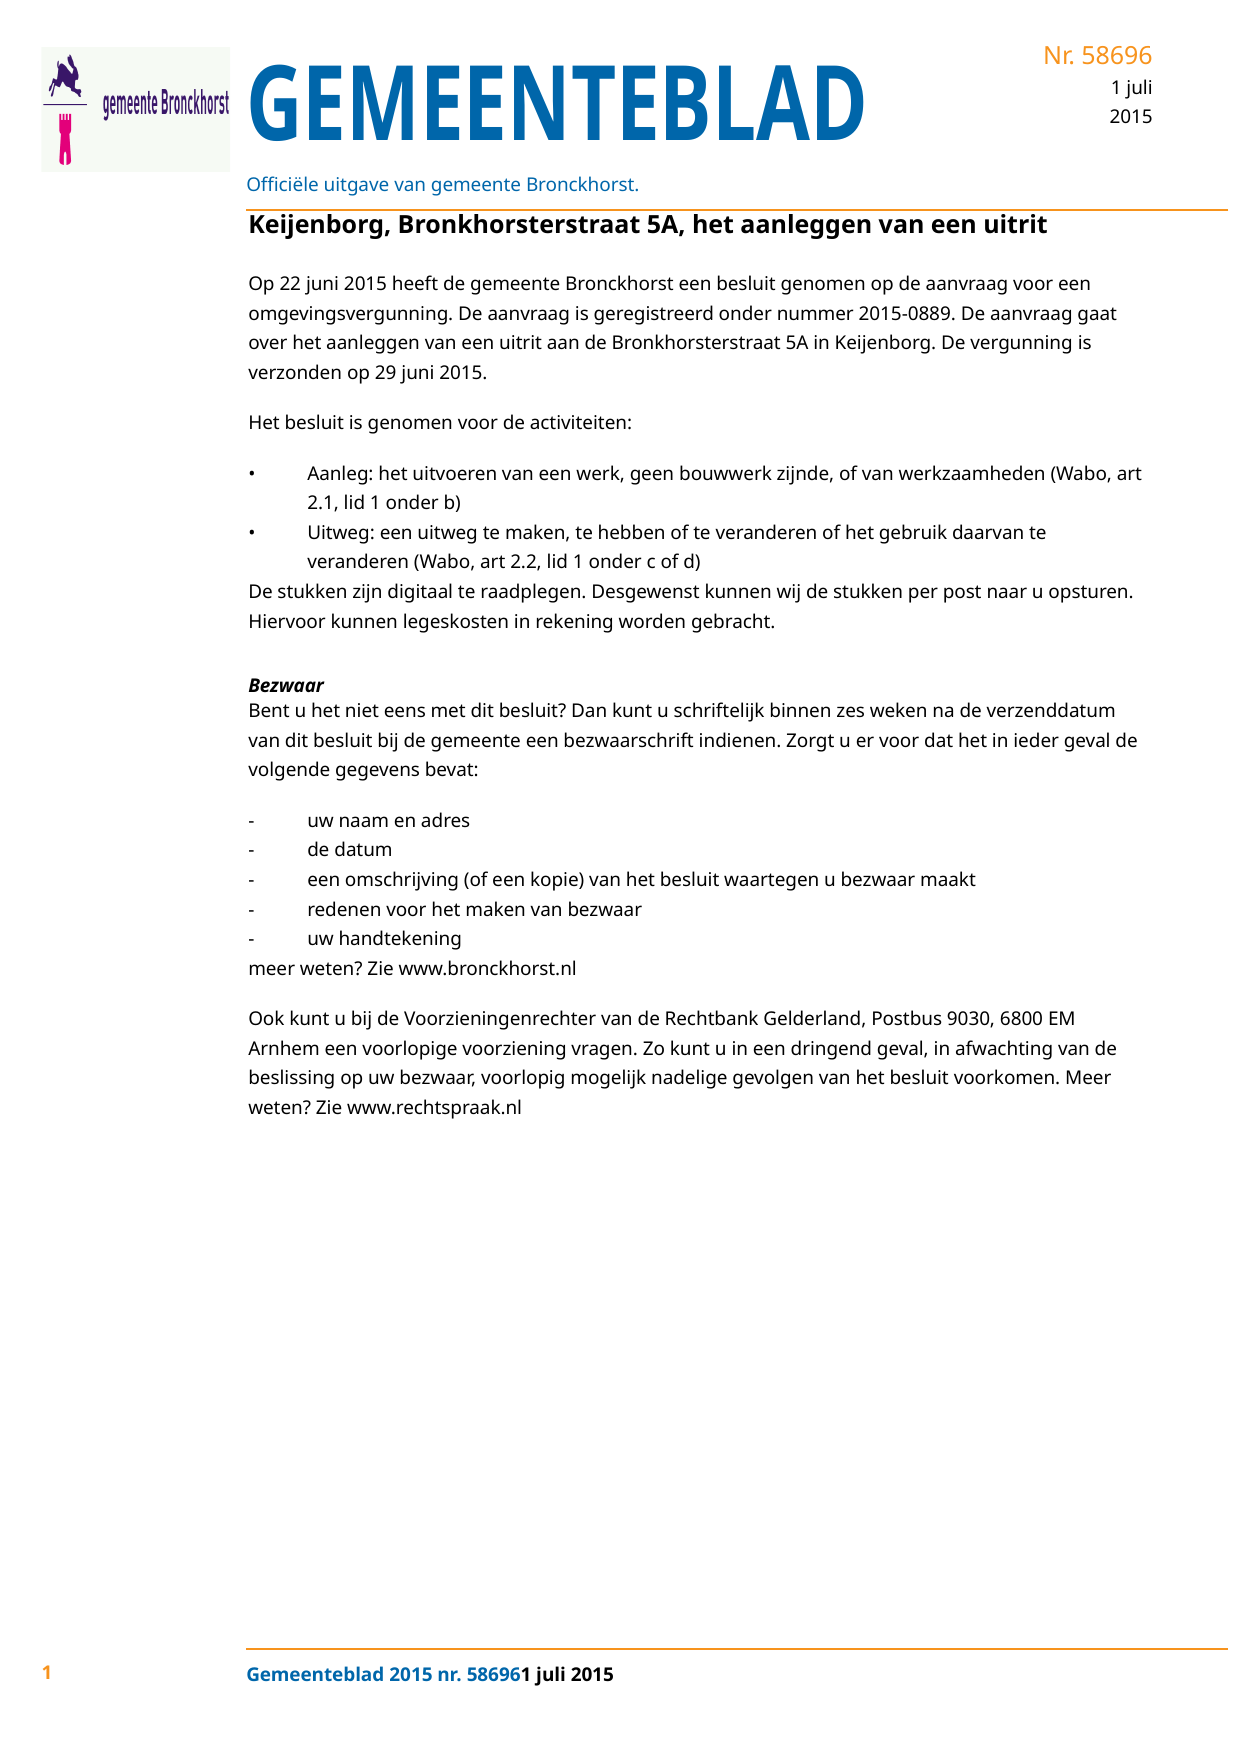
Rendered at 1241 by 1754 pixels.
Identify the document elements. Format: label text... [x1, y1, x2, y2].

text Het besluit is genomen voor de activiteiten: [248, 409, 1152, 435]
picture [41, 47, 231, 172]
list een omschrijving (of een kopie) van het besluit waartegen u bezwaar maakt [248, 866, 1152, 892]
text Op 22 juni 2015 heeft de gemeente Bronckhorst een besluit genomen op de aanvraag voor een omgevingsvergunning. De aanvraag is geregistreerd onder nummer 2015-0889. De aanvraag gaat over het aanleggen van een uitrit aan de Bronkhorsterstraat 5A in Keijenborg. De vergunning is verzonden op 29 juni 2015. [248, 270, 1152, 385]
text De stukken zijn digitaal te raadplegen. Desgewenst kunnen wij de stukken per post naar u opsturen. Hiervoor kunnen legeskosten in rekening worden gebracht. [248, 578, 1152, 633]
list de datum [248, 837, 1152, 862]
list Aanleg: het uitvoeren van een werk, geen bouwwerk zijnde, of van werkzaamheden (Wabo, art 2.1, lid 1 onder b) [248, 460, 1152, 515]
text Keijenborg, Bronkhorsterstraat 5A, het aanleggen van een uitrit [248, 211, 1152, 241]
list uw handtekening [248, 925, 1152, 951]
text Bent u het niet eens met dit besluit? Dan kunt u schriftelijk binnen zes weken na de verzenddatum van dit besluit bij de gemeente een bezwaarschrift indienen. Zorgt u er voor dat het in ieder geval de volgende gegevens bevat: [248, 697, 1152, 782]
text meer weten? Zie www.bronckhorst.nl [248, 955, 1152, 981]
text Ook kunt u bij de Voorzieningenrechter van de Rechtbank Gelderland, Postbus 9030, 6800 EM Arnhem een voorlopige voorziening vragen. Zo kunt u in een dringend geval, in afwachting van de beslissing op uw bezwaar, voorlopig mogelijk nadelige gevolgen van het besluit voorkomen. Meer weten? Zie www.rechtspraak.nl [248, 1005, 1152, 1120]
list Uitweg: een uitweg te maken, te hebben of te veranderen of het gebruik daarvan te veranderen (Wabo, art 2.2, lid 1 onder c of d) [248, 519, 1152, 574]
list redenen voor het maken van bezwaar [248, 896, 1152, 922]
list uw naam en adres [248, 807, 1152, 833]
text Bezwaar [248, 672, 1152, 697]
